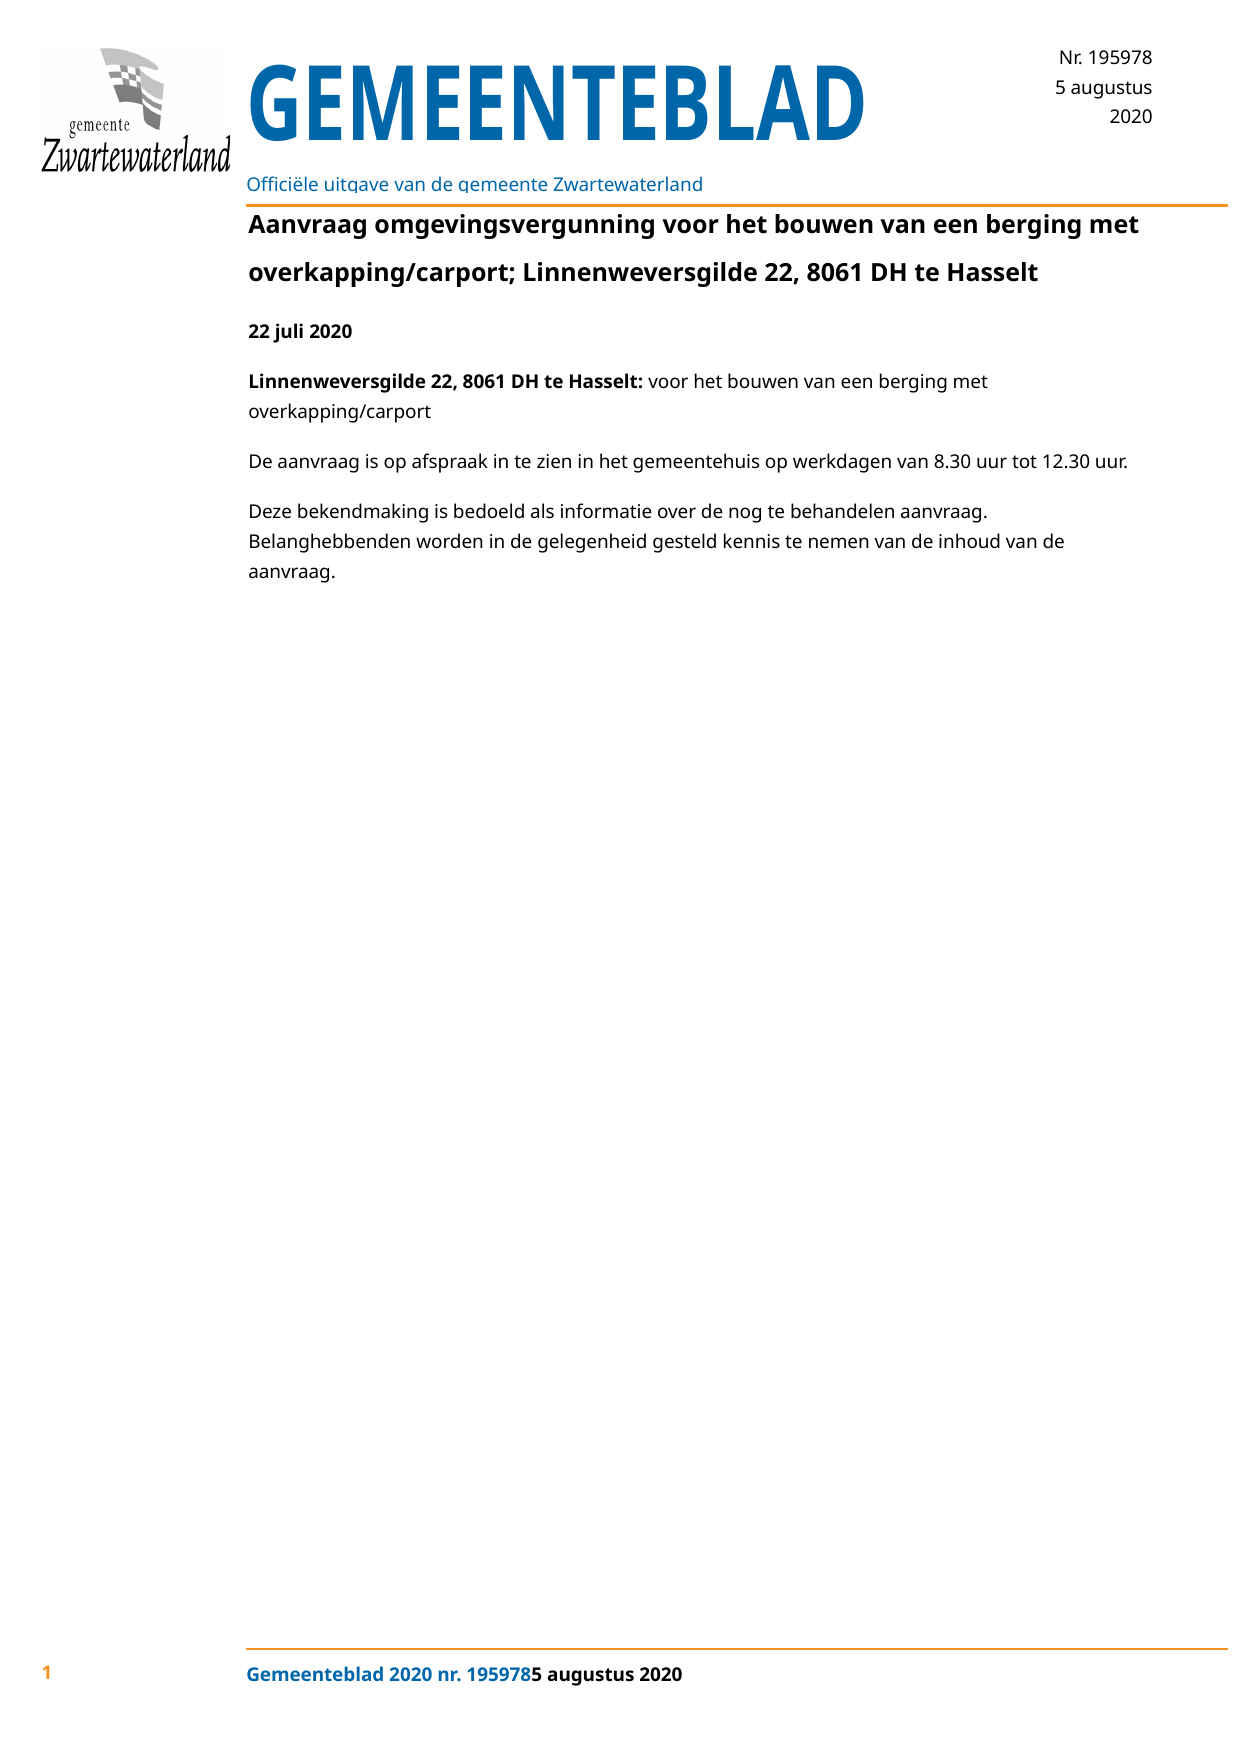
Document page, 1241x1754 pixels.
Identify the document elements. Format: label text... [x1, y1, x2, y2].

text 22 juli 2020 [248, 318, 1152, 344]
text Linnenweversgilde 22, 8061 DH te Hasselt: voor het bouwen van een berging met overkapping/carport [248, 368, 1152, 424]
text Aanvraag omgevingsvergunning voor het bouwen van een berging met overkapping/carport; Linnenweversgilde 22, 8061 DH te Hasselt [248, 207, 1152, 288]
text Deze bekendmaking is bedoeld als informatie over de nog te behandelen aanvraag. Belanghebbenden worden in de gelegenheid gesteld kennis te nemen van de inhoud van de aanvraag. [248, 499, 1152, 584]
text De aanvraag is op afspraak in te zien in het gemeentehuis op werkdagen van 8.30 uur tot 12.30 uur. [248, 448, 1152, 474]
picture [41, 47, 231, 172]
